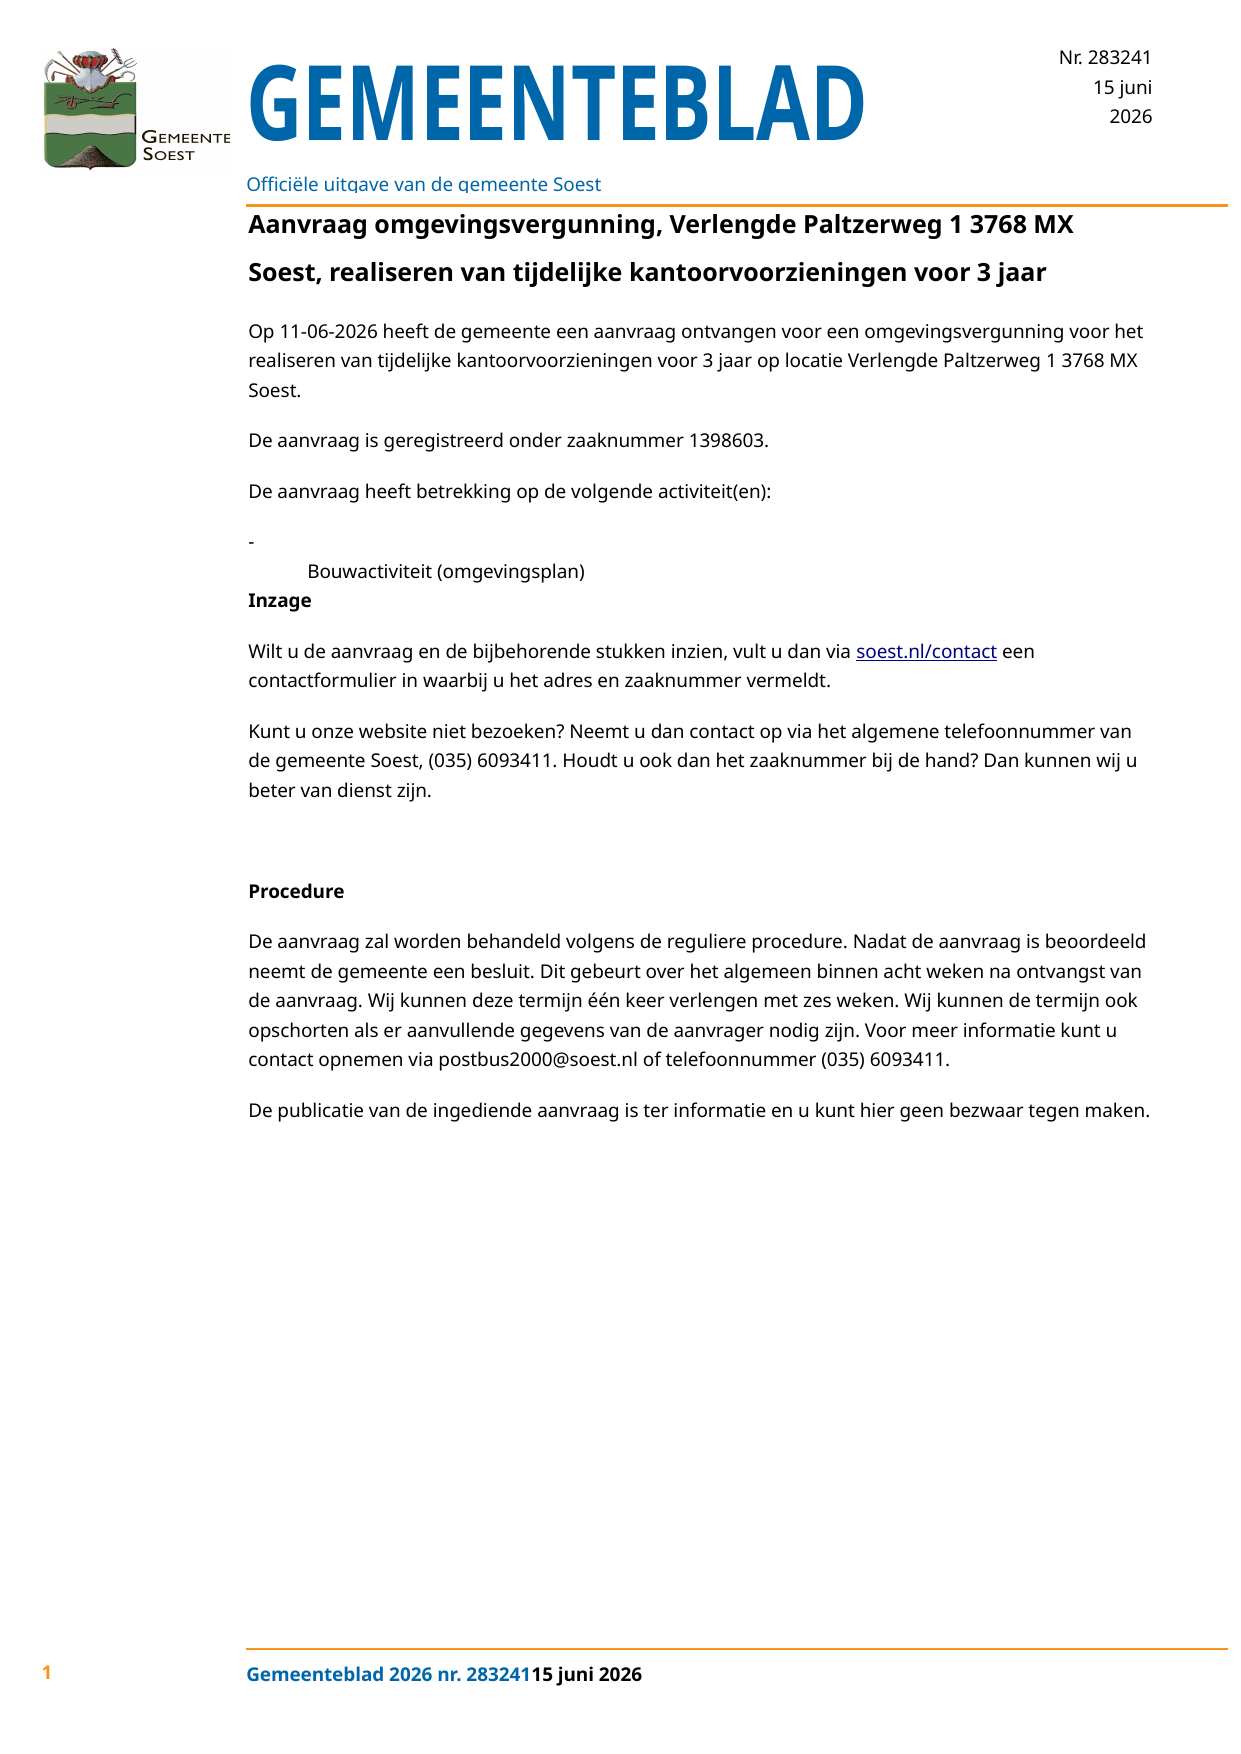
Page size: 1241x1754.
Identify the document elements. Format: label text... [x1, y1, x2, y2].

text De aanvraag is geregistreerd onder zaaknummer 1398603. [248, 427, 1152, 453]
text De aanvraag heeft betrekking op de volgende activiteit(en): [248, 478, 1152, 504]
text De publicatie van de ingediende aanvraag is ter informatie en u kunt hier geen bezwaar tegen maken. [248, 1097, 1152, 1123]
picture [41, 47, 231, 172]
text De aanvraag zal worden behandeld volgens de reguliere procedure. Nadat de aanvraag is beoordeeld neemt de gemeente een besluit. Dit gebeurt over het algemeen binnen acht weken na ontvangst van de aanvraag. Wij kunnen deze termijn één keer verlengen met zes weken. Wij kunnen de termijn ook opschorten als er aanvullende gegevens van de aanvrager nodig zijn. Voor meer informatie kunt u contact opnemen via postbus2000@soest.nl of telefoonnummer (035) 6093411. [248, 928, 1152, 1072]
text Inzage [248, 587, 1152, 613]
list Bouwactiviteit (omgevingsplan) [248, 558, 1152, 584]
text Op 11-06-2026 heeft de gemeente een aanvraag ontvangen voor een omgevingsvergunning voor het realiseren van tijdelijke kantoorvoorzieningen voor 3 jaar op locatie Verlengde Paltzerweg 1 3768 MX Soest. [248, 318, 1152, 403]
text Kunt u onze website niet bezoeken? Neemt u dan contact op via het algemene telefoonnummer van de gemeente Soest, (035) 6093411. Houdt u ook dan het zaaknummer bij de hand? Dan kunnen wij u beter van dienst zijn. [248, 718, 1152, 803]
text Procedure [248, 878, 1152, 904]
text Aanvraag omgevingsvergunning, Verlengde Paltzerweg 1 3768 MX Soest, realiseren van tijdelijke kantoorvoorzieningen voor 3 jaar [248, 207, 1152, 288]
text Wilt u de aanvraag en de bijbehorende stukken inzien, vult u dan via soest.nl/contact een contactformulier in waarbij u het adres en zaaknummer vermeldt. [248, 638, 1152, 693]
